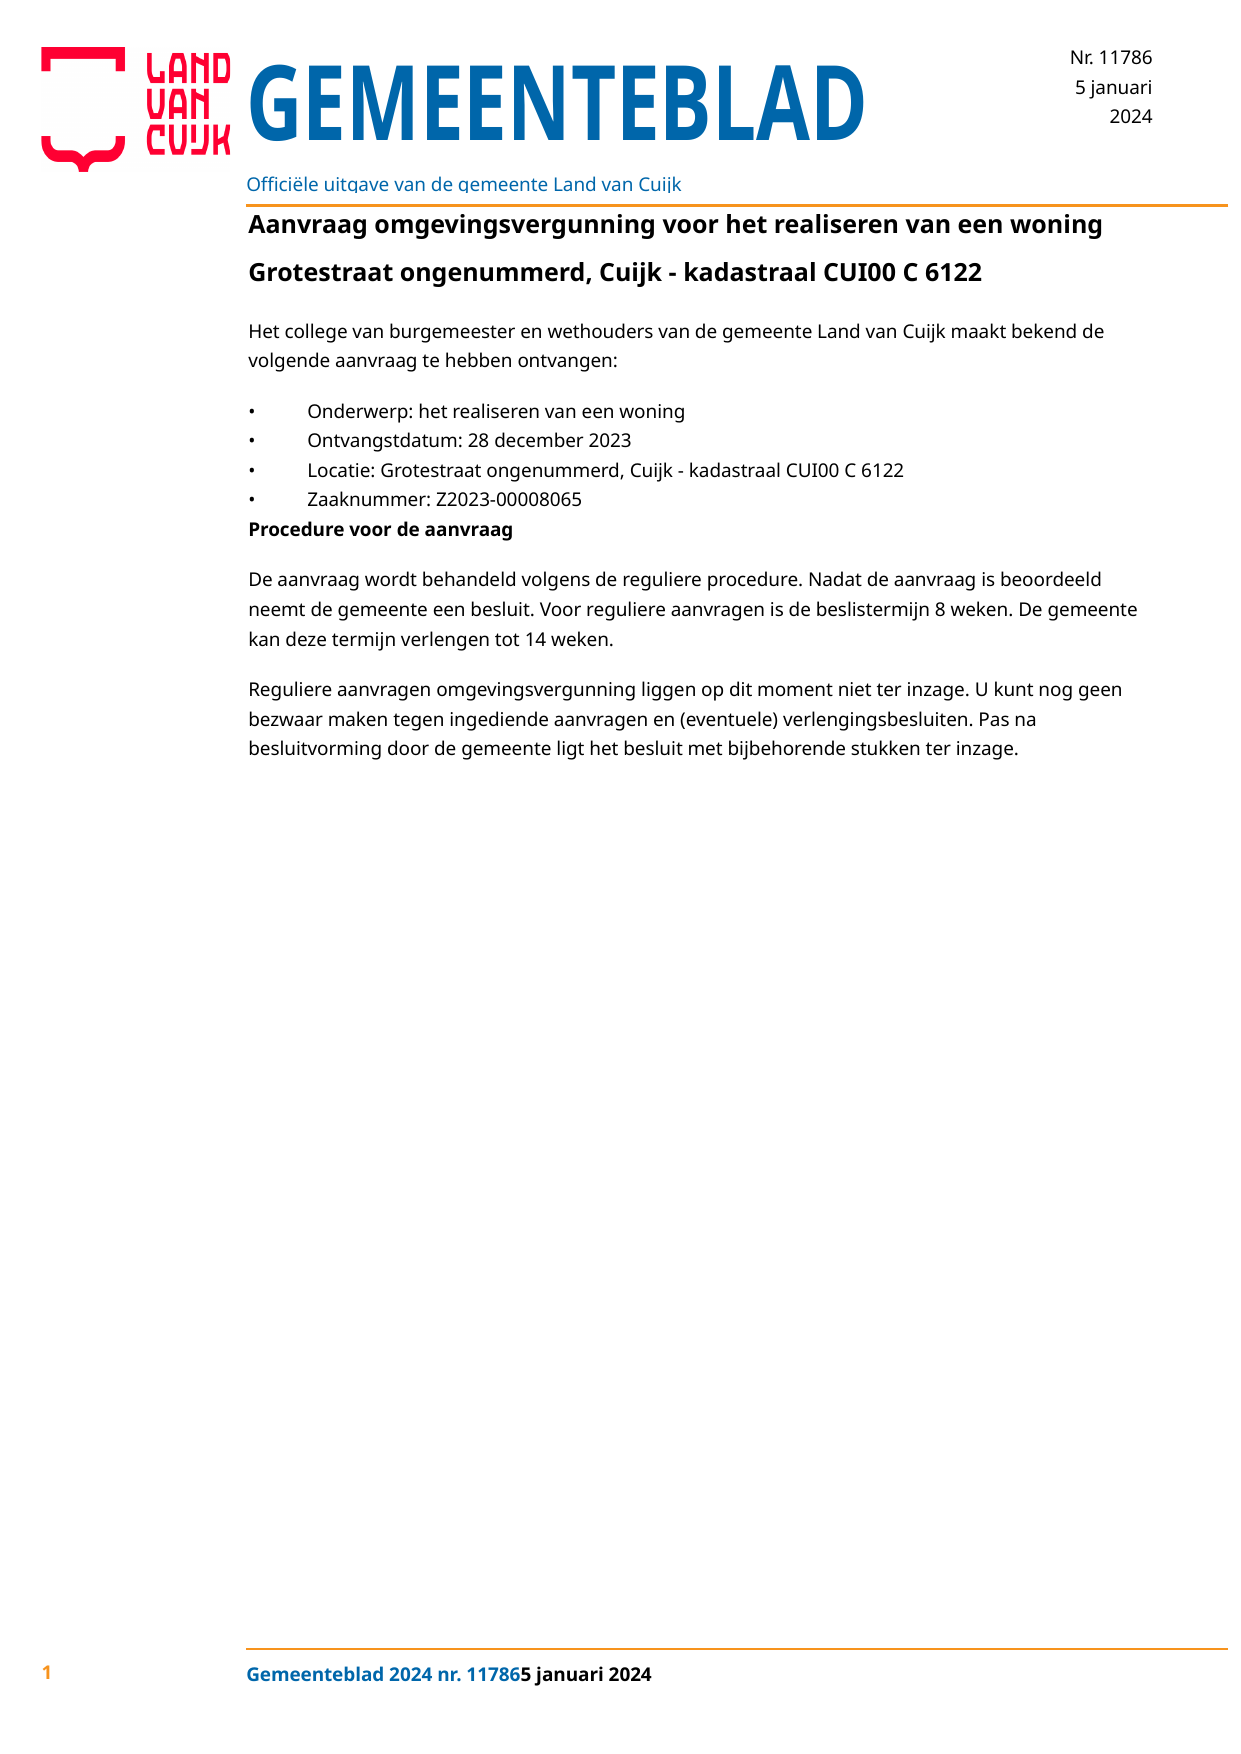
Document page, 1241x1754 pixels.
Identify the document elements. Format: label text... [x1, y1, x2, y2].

list Locatie: Grotestraat ongenummerd, Cuijk - kadastraal CUI00 C 6122 [248, 457, 1152, 483]
list Onderwerp: het realiseren van een woning [248, 398, 1152, 424]
text De aanvraag wordt behandeld volgens de reguliere procedure. Nadat de aanvraag is beoordeeld neemt de gemeente een besluit. Voor reguliere aanvragen is de beslistermijn 8 weken. De gemeente kan deze termijn verlengen tot 14 weken. [248, 567, 1152, 652]
text Aanvraag omgevingsvergunning voor het realiseren van een woning Grotestraat ongenummerd, Cuijk - kadastraal CUI00 C 6122 [248, 207, 1152, 288]
list Ontvangstdatum: 28 december 2023 [248, 427, 1152, 453]
text Het college van burgemeester en wethouders van de gemeente Land van Cuijk maakt bekend de volgende aanvraag te hebben ontvangen: [248, 318, 1152, 373]
picture [41, 47, 231, 172]
text Procedure voor de aanvraag [248, 516, 1152, 542]
text Reguliere aanvragen omgevingsvergunning liggen op dit moment niet ter inzage. U kunt nog geen bezwaar maken tegen ingediende aanvragen en (eventuele) verlengingsbesluiten. Pas na besluitvorming door de gemeente ligt het besluit met bijbehorende stukken ter inzage. [248, 676, 1152, 761]
list Zaaknummer: Z2023-00008065 [248, 487, 1152, 512]
